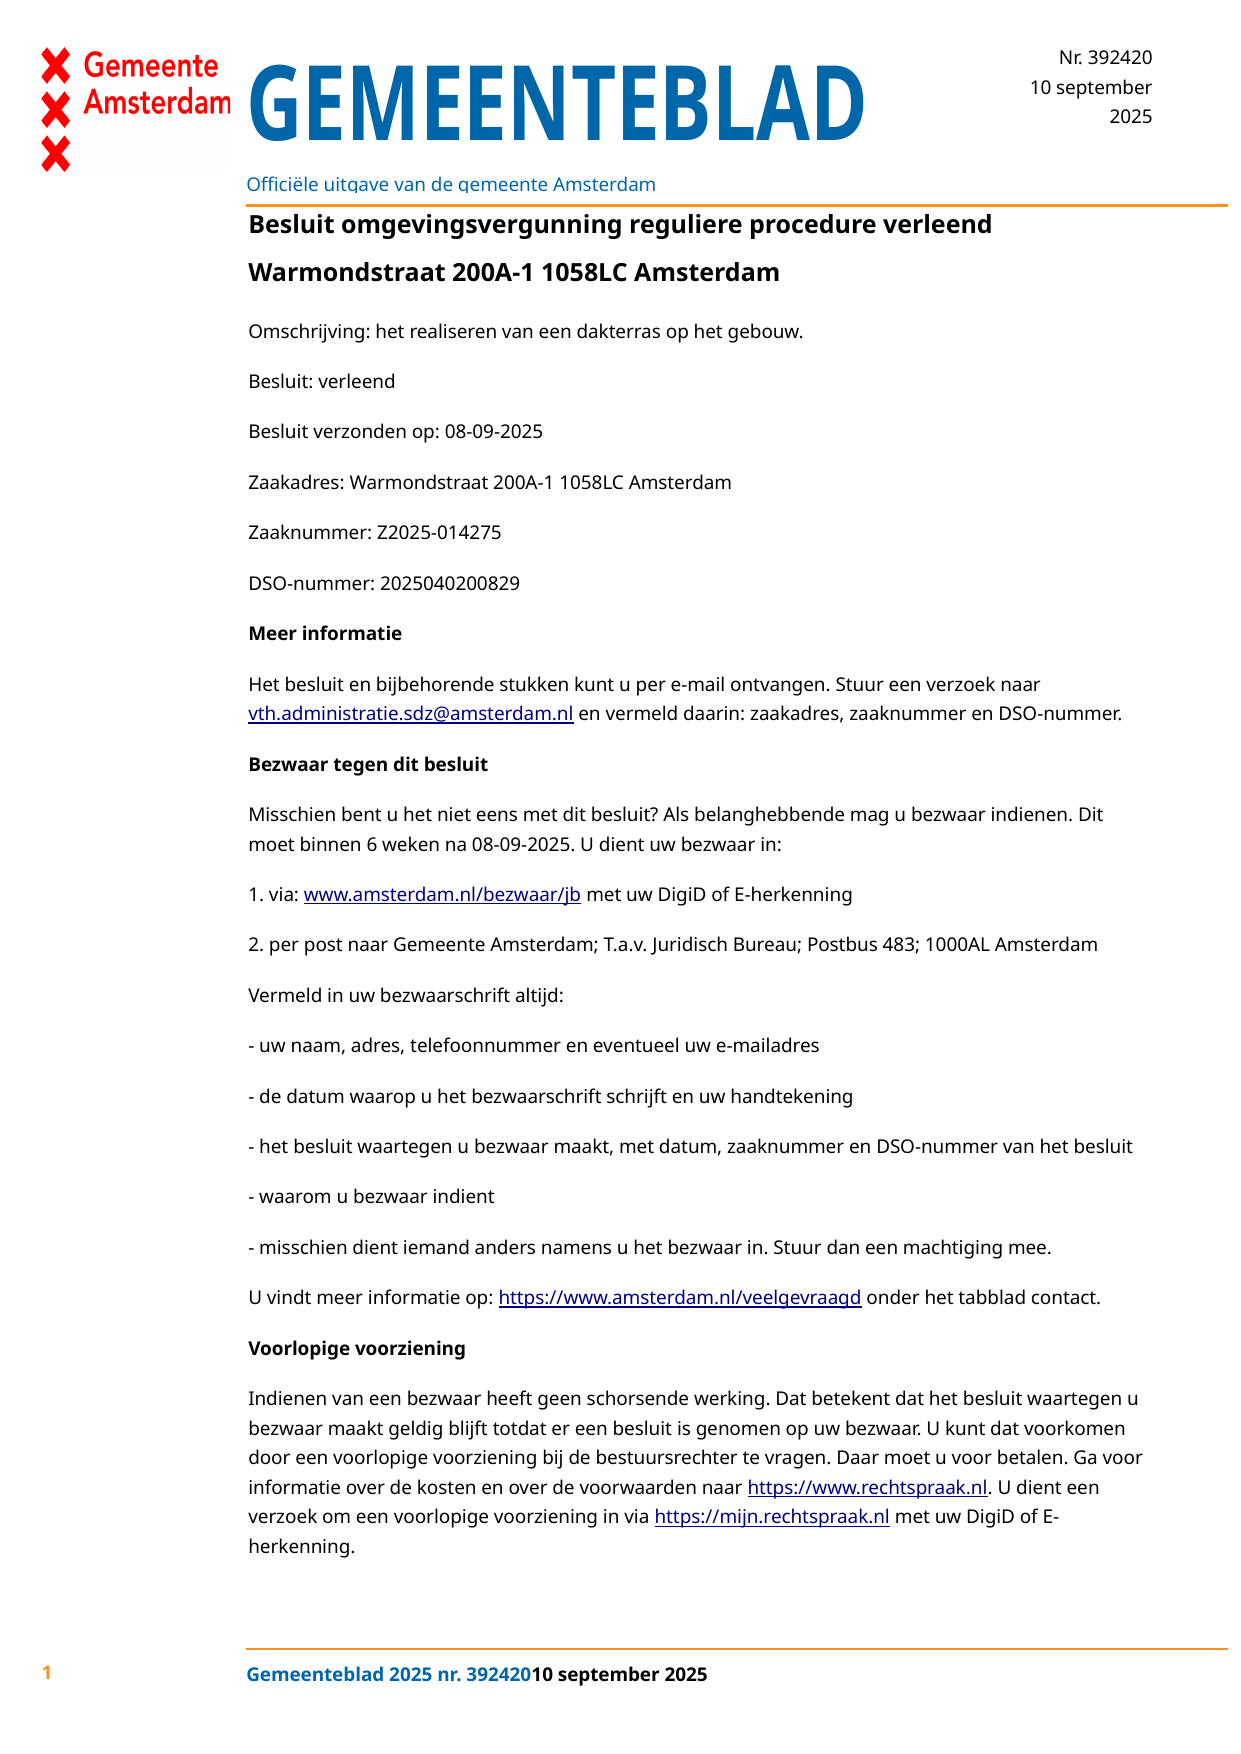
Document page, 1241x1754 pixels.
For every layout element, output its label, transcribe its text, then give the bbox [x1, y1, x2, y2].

text Omschrijving: het realiseren van een dakterras op het gebouw. [248, 318, 1152, 344]
text Bezwaar tegen dit besluit [248, 751, 1152, 777]
text Besluit verzonden op: 08-09-2025 [248, 419, 1152, 444]
text Zaaknummer: Z2025-014275 [248, 519, 1152, 545]
text Indienen van een bezwaar heeft geen schorsende werking. Dat betekent dat het besluit waartegen u bezwaar maakt geldig blijft totdat er een besluit is genomen op uw bezwaar. U kunt dat voorkomen door een voorlopige voorziening bij de bestuursrechter te vragen. Daar moet u voor betalen. Ga voor informatie over de kosten en over de voorwaarden naar https://www.rechtspraak.nl. U dient een verzoek om een voorlopige voorziening in via https://mijn.rechtspraak.nl met uw DigiD of E-herkenning. [248, 1385, 1152, 1559]
text Vermeld in uw bezwaarschrift altijd: [248, 982, 1152, 1008]
text U vindt meer informatie op: https://www.amsterdam.nl/veelgevraagd onder het tabblad contact. [248, 1284, 1152, 1310]
text 1. via: www.amsterdam.nl/bezwaar/jb met uw DigiD of E-herkenning [248, 881, 1152, 907]
text Besluit omgevingsvergunning reguliere procedure verleend Warmondstraat 200A-1 1058LC Amsterdam [248, 207, 1152, 288]
text Zaakadres: Warmondstraat 200A-1 1058LC Amsterdam [248, 469, 1152, 495]
text 2. per post naar Gemeente Amsterdam; T.a.v. Juridisch Bureau; Postbus 483; 1000AL Amsterdam [248, 932, 1152, 957]
text Meer informatie [248, 620, 1152, 646]
text - de datum waarop u het bezwaarschrift schrijft en uw handtekening [248, 1083, 1152, 1109]
text - uw naam, adres, telefoonnummer en eventueel uw e-mailadres [248, 1032, 1152, 1058]
text - het besluit waartegen u bezwaar maakt, met datum, zaaknummer en DSO-nummer van het besluit [248, 1133, 1152, 1159]
text Besluit: verleend [248, 368, 1152, 394]
text - misschien dient iemand anders namens u het bezwaar in. Stuur dan een machtiging mee. [248, 1234, 1152, 1260]
picture [41, 47, 231, 172]
text Voorlopige voorziening [248, 1335, 1152, 1361]
text DSO-nummer: 2025040200829 [248, 570, 1152, 596]
text Misschien bent u het niet eens met dit besluit? Als belanghebbende mag u bezwaar indienen. Dit moet binnen 6 weken na 08-09-2025. U dient uw bezwaar in: [248, 801, 1152, 857]
text - waarom u bezwaar indient [248, 1184, 1152, 1209]
text Het besluit en bijbehorende stukken kunt u per e-mail ontvangen. Stuur een verzoek naar vth.administratie.sdz@amsterdam.nl en vermeld daarin: zaakadres, zaaknummer en DSO-nummer. [248, 671, 1152, 726]
